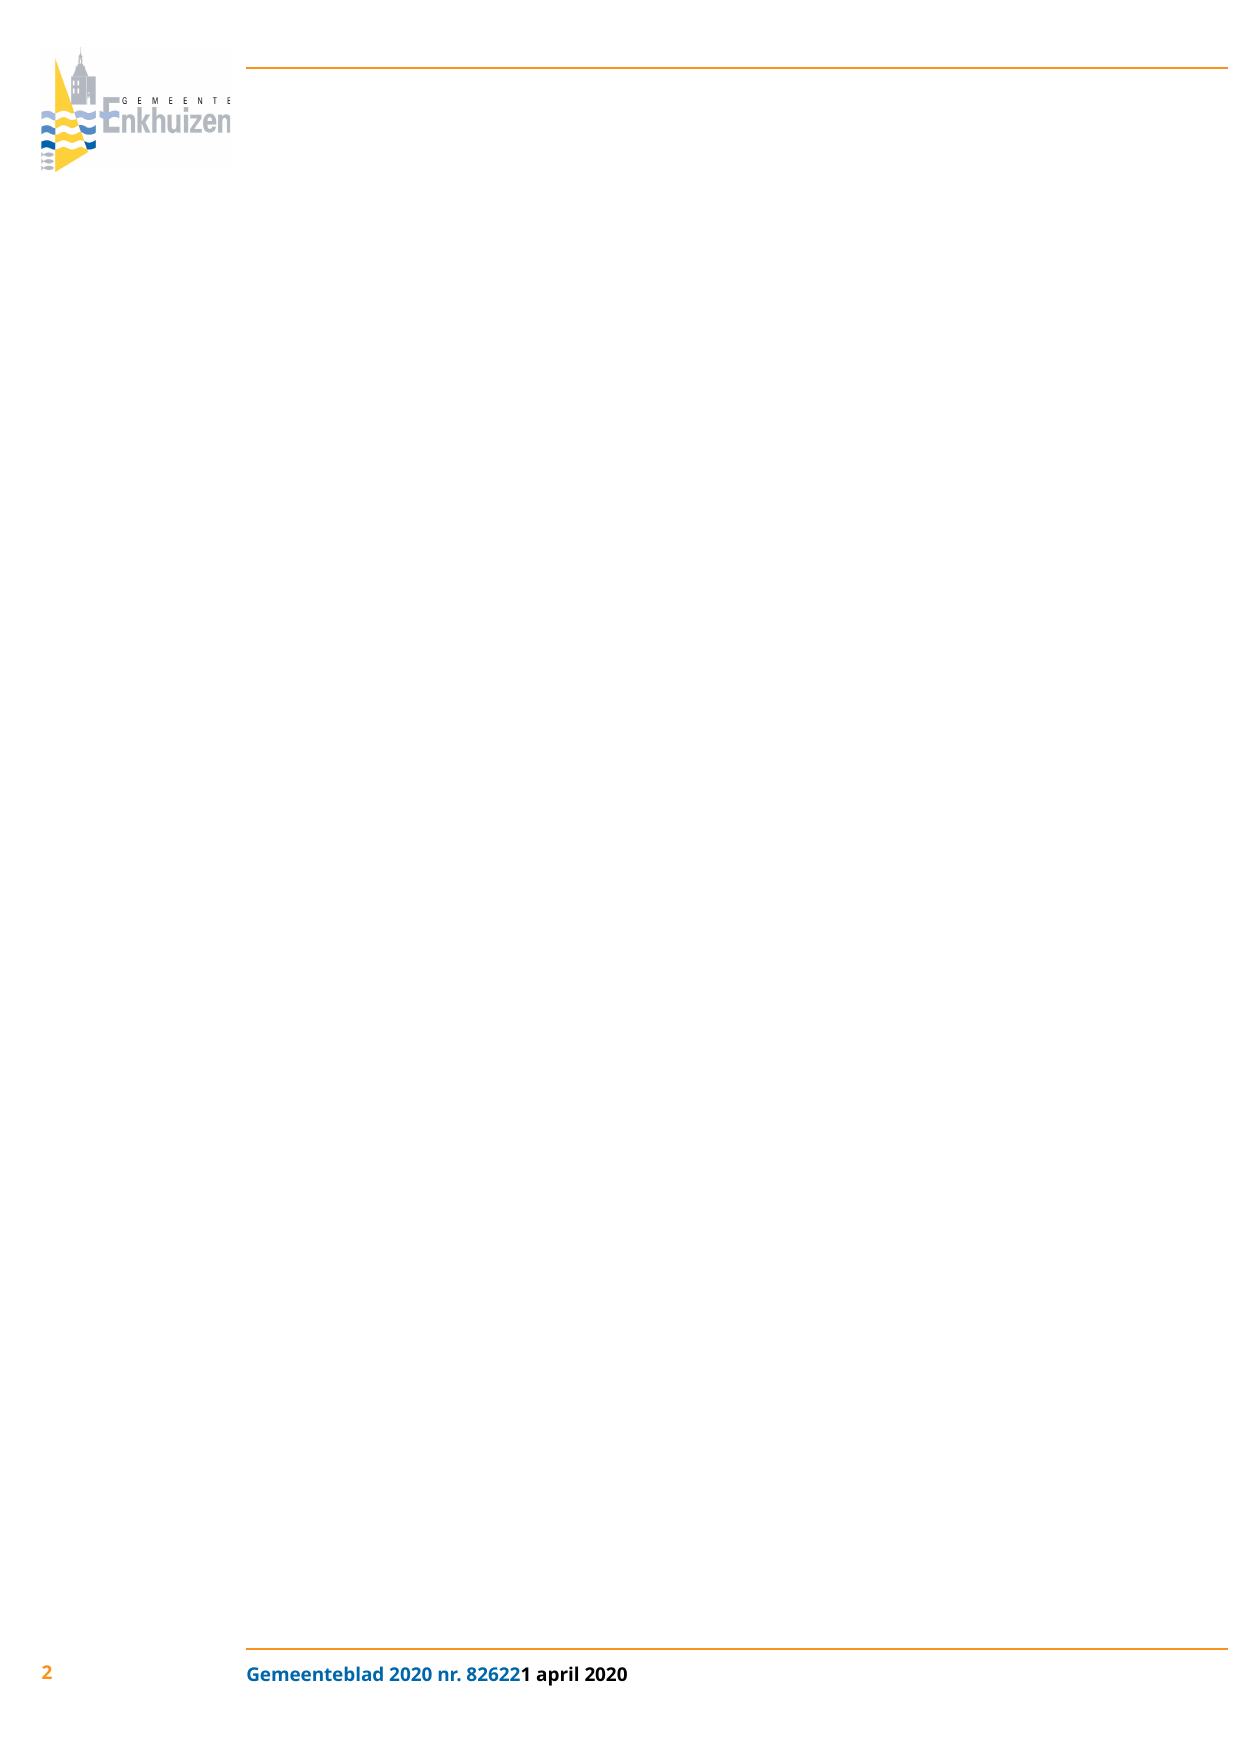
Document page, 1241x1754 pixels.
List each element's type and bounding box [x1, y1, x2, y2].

picture [41, 47, 231, 172]
